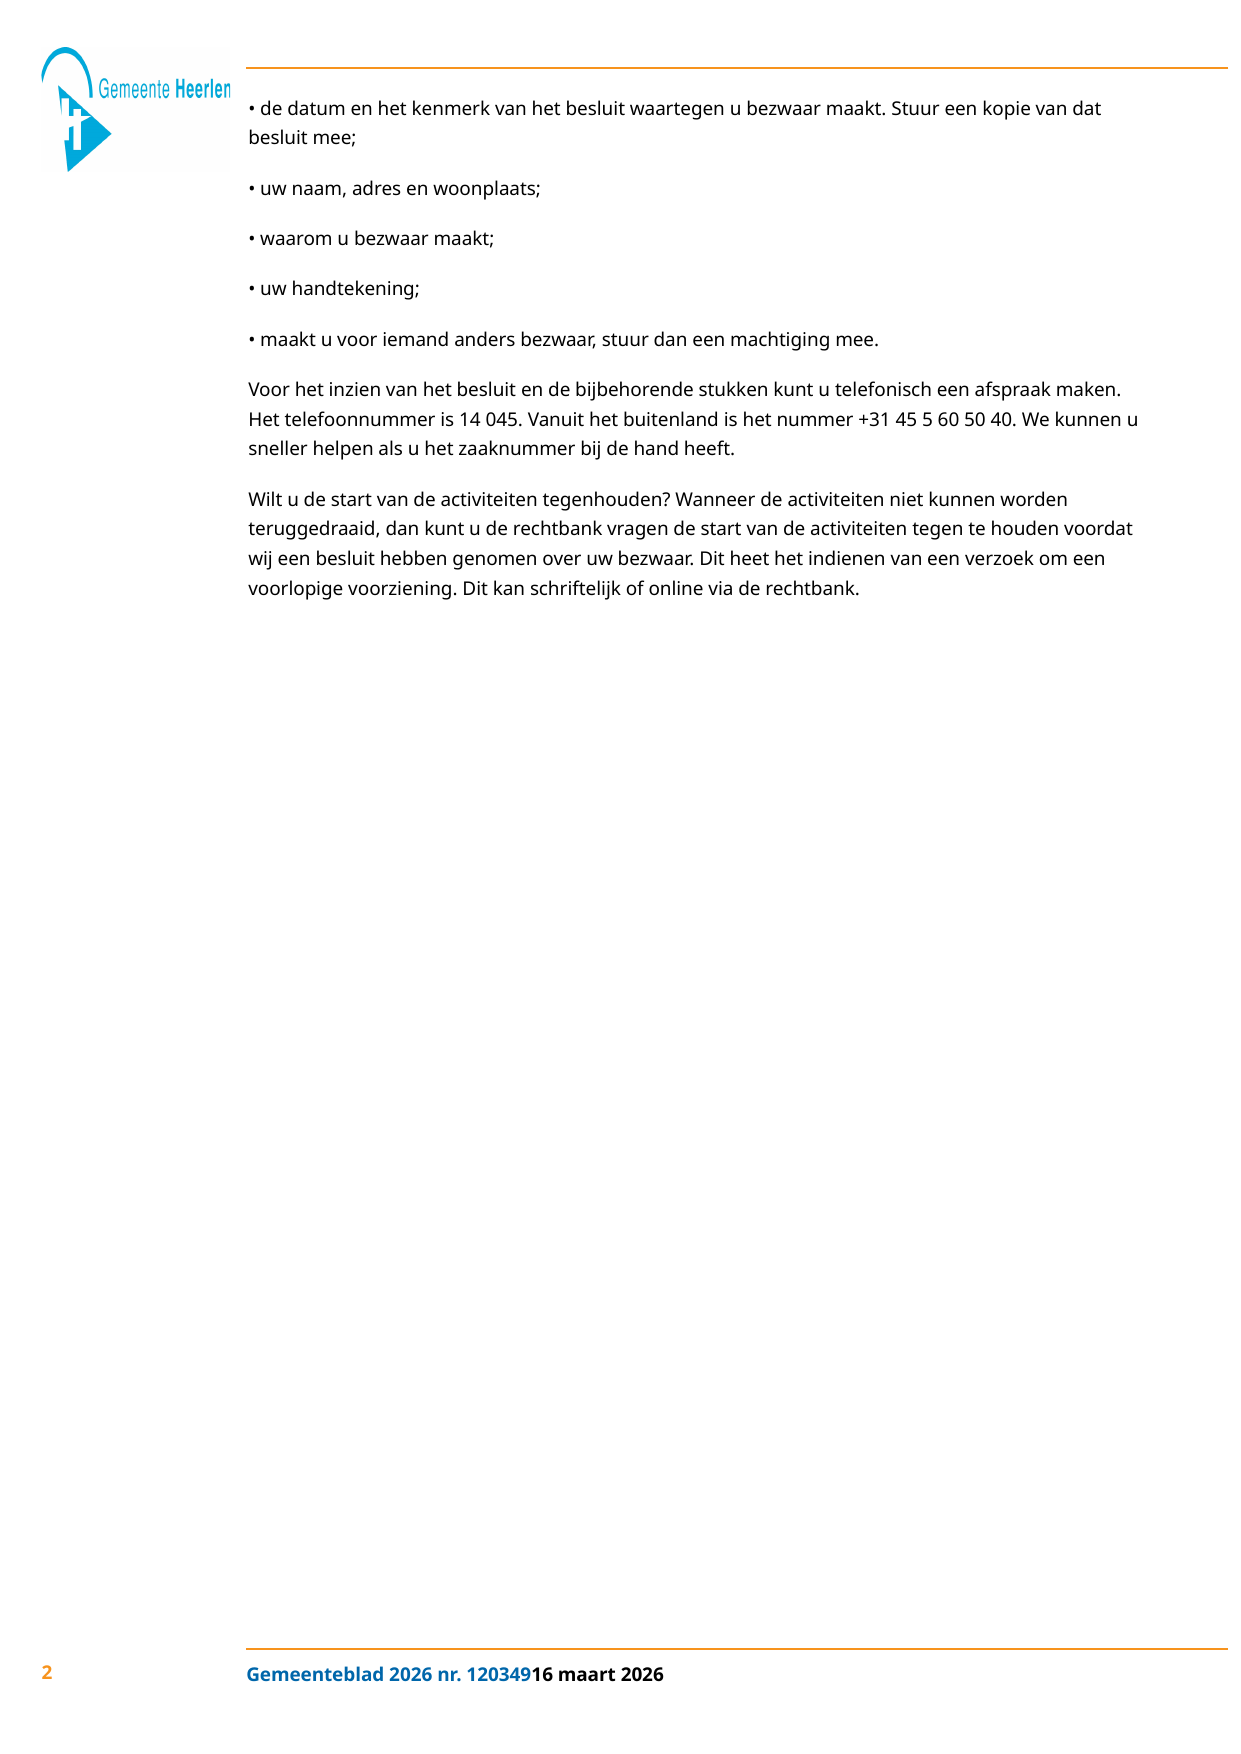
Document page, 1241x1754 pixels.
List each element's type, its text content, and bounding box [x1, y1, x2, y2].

picture [41, 47, 59, 70]
text • de datum en het kenmerk van het besluit waartegen u bezwaar maakt. Stuur een kopie van dat besluit mee; [248, 95, 1152, 150]
text Voor het inzien van het besluit en de bijbehorende stukken kunt u telefonisch een afspraak maken. Het telefoonnummer is 14 045. Vanuit het buitenland is het nummer +31 45 5 60 50 40. We kunnen u sneller helpen als u het zaaknummer bij de hand heeft. [248, 376, 1152, 461]
text • uw handtekening; [248, 276, 1152, 301]
text • maakt u voor iemand anders bezwaar, stuur dan een machtiging mee. [248, 326, 1152, 352]
picture [41, 47, 231, 172]
text Wilt u de start van de activiteiten tegenhouden? Wanneer de activiteiten niet kunnen worden teruggedraaid, dan kunt u de rechtbank vragen de start van de activiteiten tegen te houden voordat wij een besluit hebben genomen over uw bezwaar. Dit heet het indienen van een verzoek om een voorlopige voorziening. Dit kan schriftelijk of online via de rechtbank. [248, 486, 1152, 601]
text • uw naam, adres en woonplaats; [248, 175, 1152, 201]
text • waarom u bezwaar maakt; [248, 225, 1152, 251]
